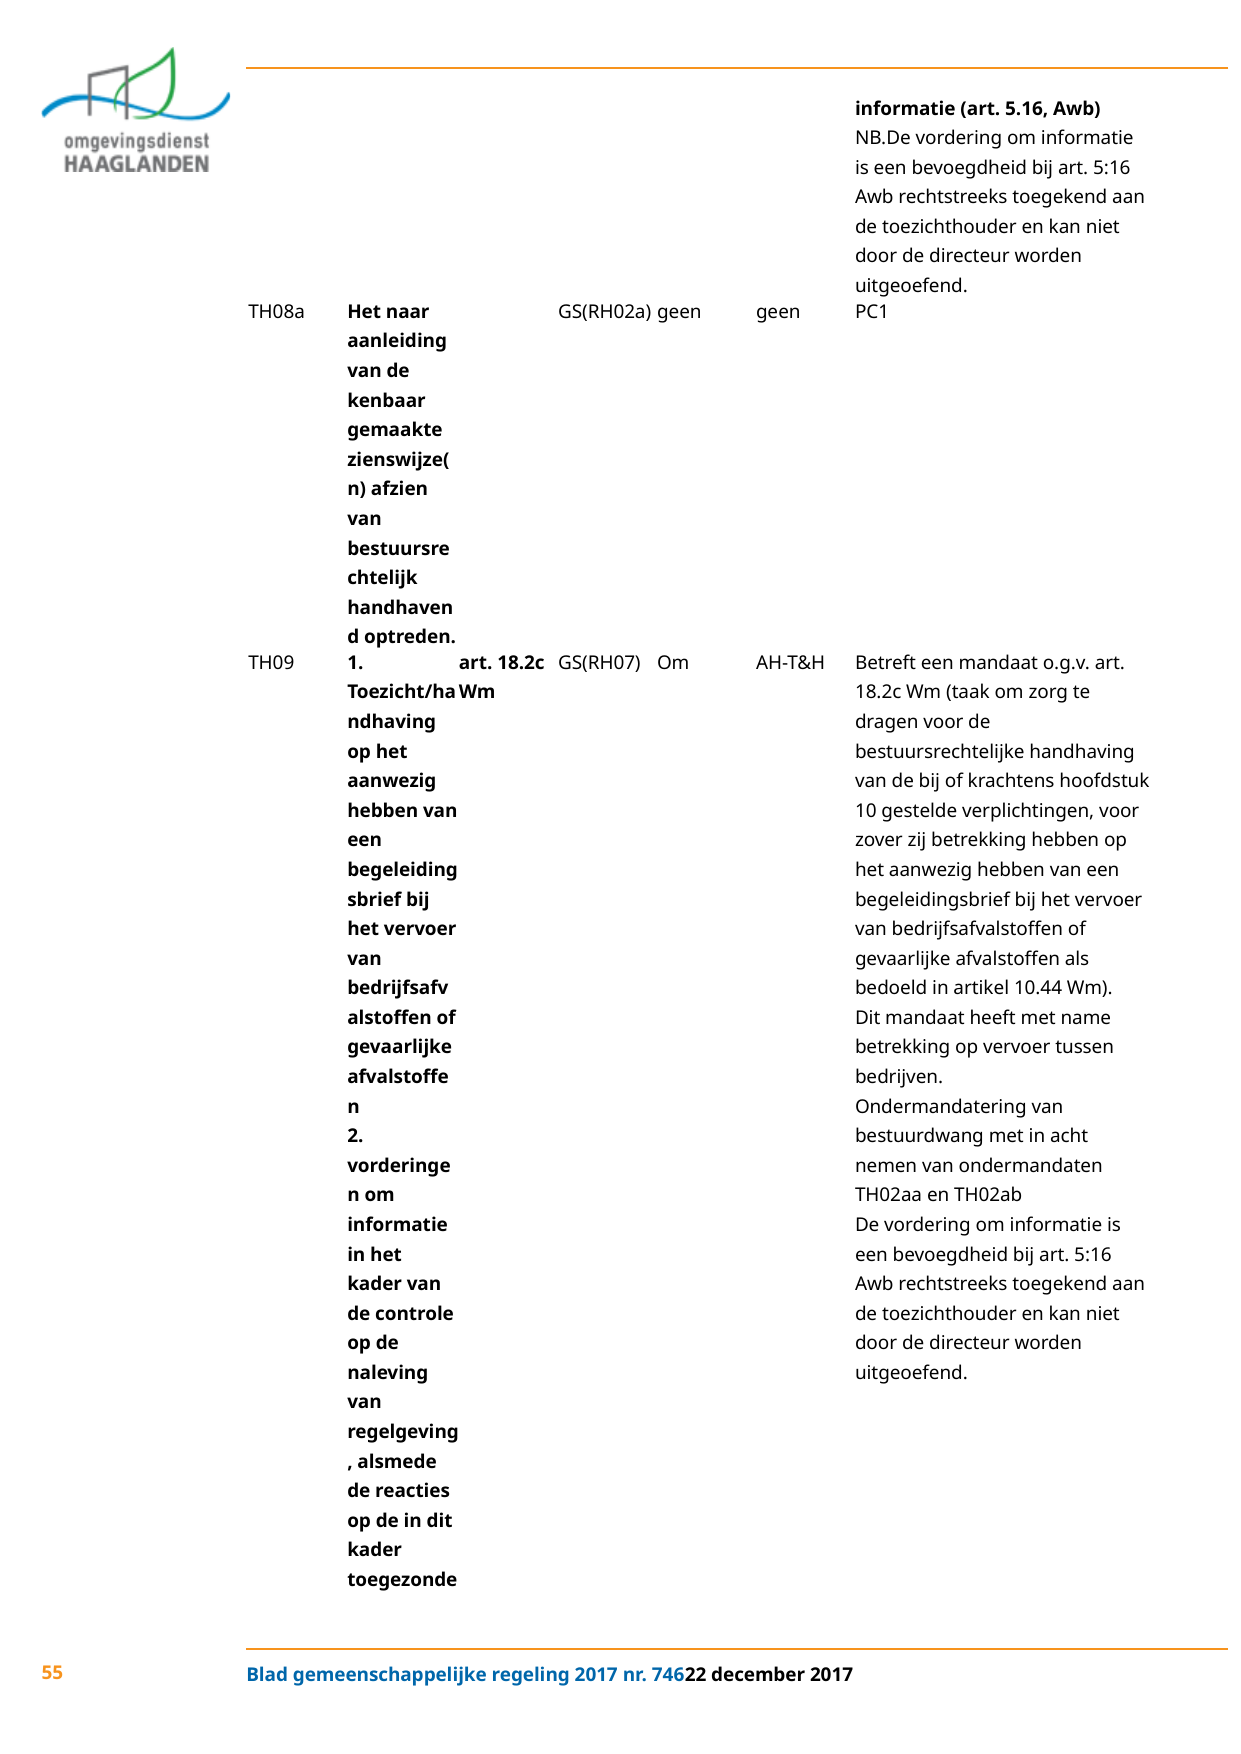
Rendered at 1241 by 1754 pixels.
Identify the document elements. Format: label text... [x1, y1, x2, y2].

table_cell AH-T&H [756, 649, 855, 1592]
table_cell TH09 [248, 649, 347, 1592]
table_cell [756, 95, 855, 298]
table_cell 1. Toezicht/handhaving op het aanwezig hebben van een begeleidingsbrief bij het vervoer van bedrijfsafvalstoffen of gevaarlijke afvalstoffen 2. vorderingen om informatie in het kader van de controle op de naleving van regelgeving, alsmede de reacties op de in dit kader toegezonde [347, 649, 459, 1592]
table_cell Het naar aanleiding van de kenbaar gemaakte zienswijze(n) afzien van bestuursrechtelijk handhavend optreden. [347, 298, 459, 649]
table_cell Betreft een mandaat o.g.v. art. 18.2c Wm (taak om zorg te dragen voor de bestuursrechtelijke handhaving van de bij of krachtens hoofdstuk 10 gestelde verplichtingen, voor zover zij betrekking hebben op het aanwezig hebben van een begeleidingsbrief bij het vervoer van bedrijfsafvalstoffen of gevaarlijke afvalstoffen als bedoeld in artikel 10.44 Wm). Dit mandaat heeft met name betrekking op vervoer tussen bedrijven. Ondermandatering van bestuurdwang met in acht nemen van ondermandaten TH02aa en TH02ab De vordering om informatie is een bevoegdheid bij art. 5:16 Awb rechtstreeks toegekend aan de toezichthouder en kan niet door de directeur worden uitgeoefend. [855, 649, 1152, 1592]
table_cell [657, 95, 756, 298]
table_cell [459, 298, 558, 649]
table_cell PC1 [855, 298, 1152, 649]
picture [41, 47, 231, 172]
table_cell GS(RH07) [558, 649, 657, 1592]
table_cell informatie (art. 5.16, Awb) NB.De vordering om informatie is een bevoegdheid bij art. 5:16 Awb rechtstreeks toegekend aan de toezichthouder en kan niet door de directeur worden uitgeoefend. [855, 95, 1152, 298]
table_cell geen [756, 298, 855, 649]
table_cell TH08a [248, 298, 347, 649]
table_cell [248, 95, 347, 298]
table_cell Om [657, 649, 756, 1592]
table_cell [347, 95, 459, 298]
table_cell GS(RH02a) [558, 298, 657, 649]
table_cell art. 18.2c Wm [459, 649, 558, 1592]
table_cell geen [657, 298, 756, 649]
table_cell [558, 95, 657, 298]
table_cell [459, 95, 558, 298]
